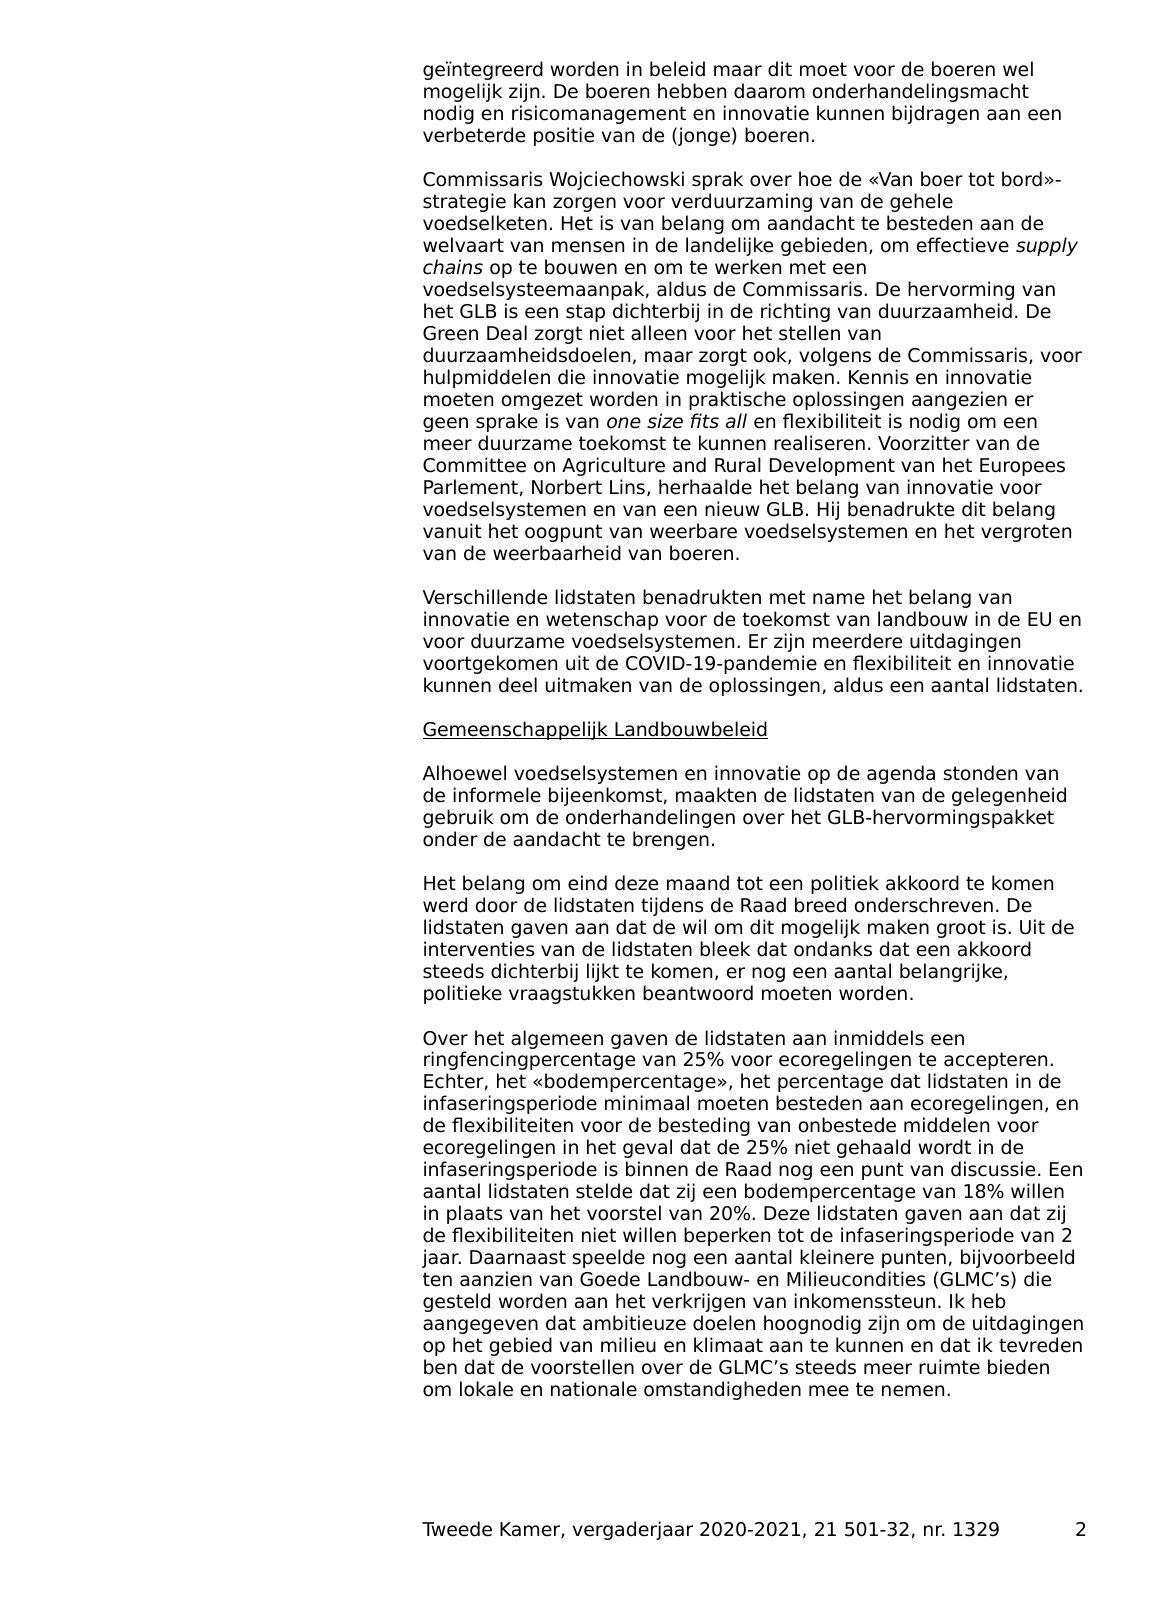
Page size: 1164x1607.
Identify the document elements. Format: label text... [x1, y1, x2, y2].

text Het belang om eind deze maand tot een politiek akkoord te komen werd door de lidstaten tijdens de Raad breed onderschreven. De lidstaten gaven aan dat de wil om dit mogelijk maken groot is. Uit de interventies van de lidstaten bleek dat ondanks dat een akkoord steeds dichterbij lijkt te komen, er nog een aantal belangrijke, politieke vraagstukken beantwoord moeten worden. [422, 873, 1087, 1005]
text Alhoewel voedselsystemen en innovatie op de agenda stonden van de informele bijeenkomst, maakten de lidstaten van de gelegenheid gebruik om de onderhandelingen over het GLB-hervormingspakket onder de aandacht te brengen. [422, 763, 1087, 851]
text geïntegreerd worden in beleid maar dit moet voor de boeren wel mogelijk zijn. De boeren hebben daarom onderhandelingsmacht nodig en risicomanagement en innovatie kunnen bijdragen aan een verbeterde positie van de (jonge) boeren. [422, 59, 1087, 147]
text Verschillende lidstaten benadrukten met name het belang van innovatie en wetenschap voor de toekomst van landbouw in de EU en voor duurzame voedselsystemen. Er zijn meerdere uitdagingen voortgekomen uit de COVID-19-pandemie en flexibiliteit en innovatie kunnen deel uitmaken van de oplossingen, aldus een aantal lidstaten. [422, 587, 1087, 697]
subtitle Gemeenschappelijk Landbouwbeleid [422, 719, 1087, 741]
text Commissaris Wojciechowski sprak over hoe de «Van boer tot bord»-strategie kan zorgen voor verduurzaming van de gehele voedselketen. Het is van belang om aandacht te besteden aan de welvaart van mensen in de landelijke gebieden, om effectieve supply chains op te bouwen en om te werken met een voedselsysteemaanpak, aldus de Commissaris. De hervorming van het GLB is een stap dichterbij in de richting van duurzaamheid. De Green Deal zorgt niet alleen voor het stellen van duurzaamheidsdoelen, maar zorgt ook, volgens de Commissaris, voor hulpmiddelen die innovatie mogelijk maken. Kennis en innovatie moeten omgezet worden in praktische oplossingen aangezien er geen sprake is van one size fits all en flexibiliteit is nodig om een meer duurzame toekomst te kunnen realiseren. Voorzitter van de Committee on Agriculture and Rural Development van het Europees Parlement, Norbert Lins, herhaalde het belang van innovatie voor voedselsystemen en van een nieuw GLB. Hij benadrukte dit belang vanuit het oogpunt van weerbare voedselsystemen en het vergroten van de weerbaarheid van boeren. [422, 169, 1087, 565]
text Over het algemeen gaven de lidstaten aan inmiddels een ringfencingpercentage van 25% voor ecoregelingen te accepteren. Echter, het «bodempercentage», het percentage dat lidstaten in de infaseringsperiode minimaal moeten besteden aan ecoregelingen, en de flexibiliteiten voor de besteding van onbestede middelen voor ecoregelingen in het geval dat de 25% niet gehaald wordt in de infaseringsperiode is binnen de Raad nog een punt van discussie. Een aantal lidstaten stelde dat zij een bodempercentage van 18% willen in plaats van het voorstel van 20%. Deze lidstaten gaven aan dat zij de flexibiliteiten niet willen beperken tot de infaseringsperiode van 2 jaar. Daarnaast speelde nog een aantal kleinere punten, bijvoorbeeld ten aanzien van Goede Landbouw- en Milieucondities (GLMC’s) die gesteld worden aan het verkrijgen van inkomenssteun. Ik heb aangegeven dat ambitieuze doelen hoognodig zijn om de uitdagingen op het gebied van milieu en klimaat aan te kunnen en dat ik tevreden ben dat de voorstellen over de GLMC’s steeds meer ruimte bieden om lokale en nationale omstandigheden mee te nemen. [422, 1027, 1087, 1401]
